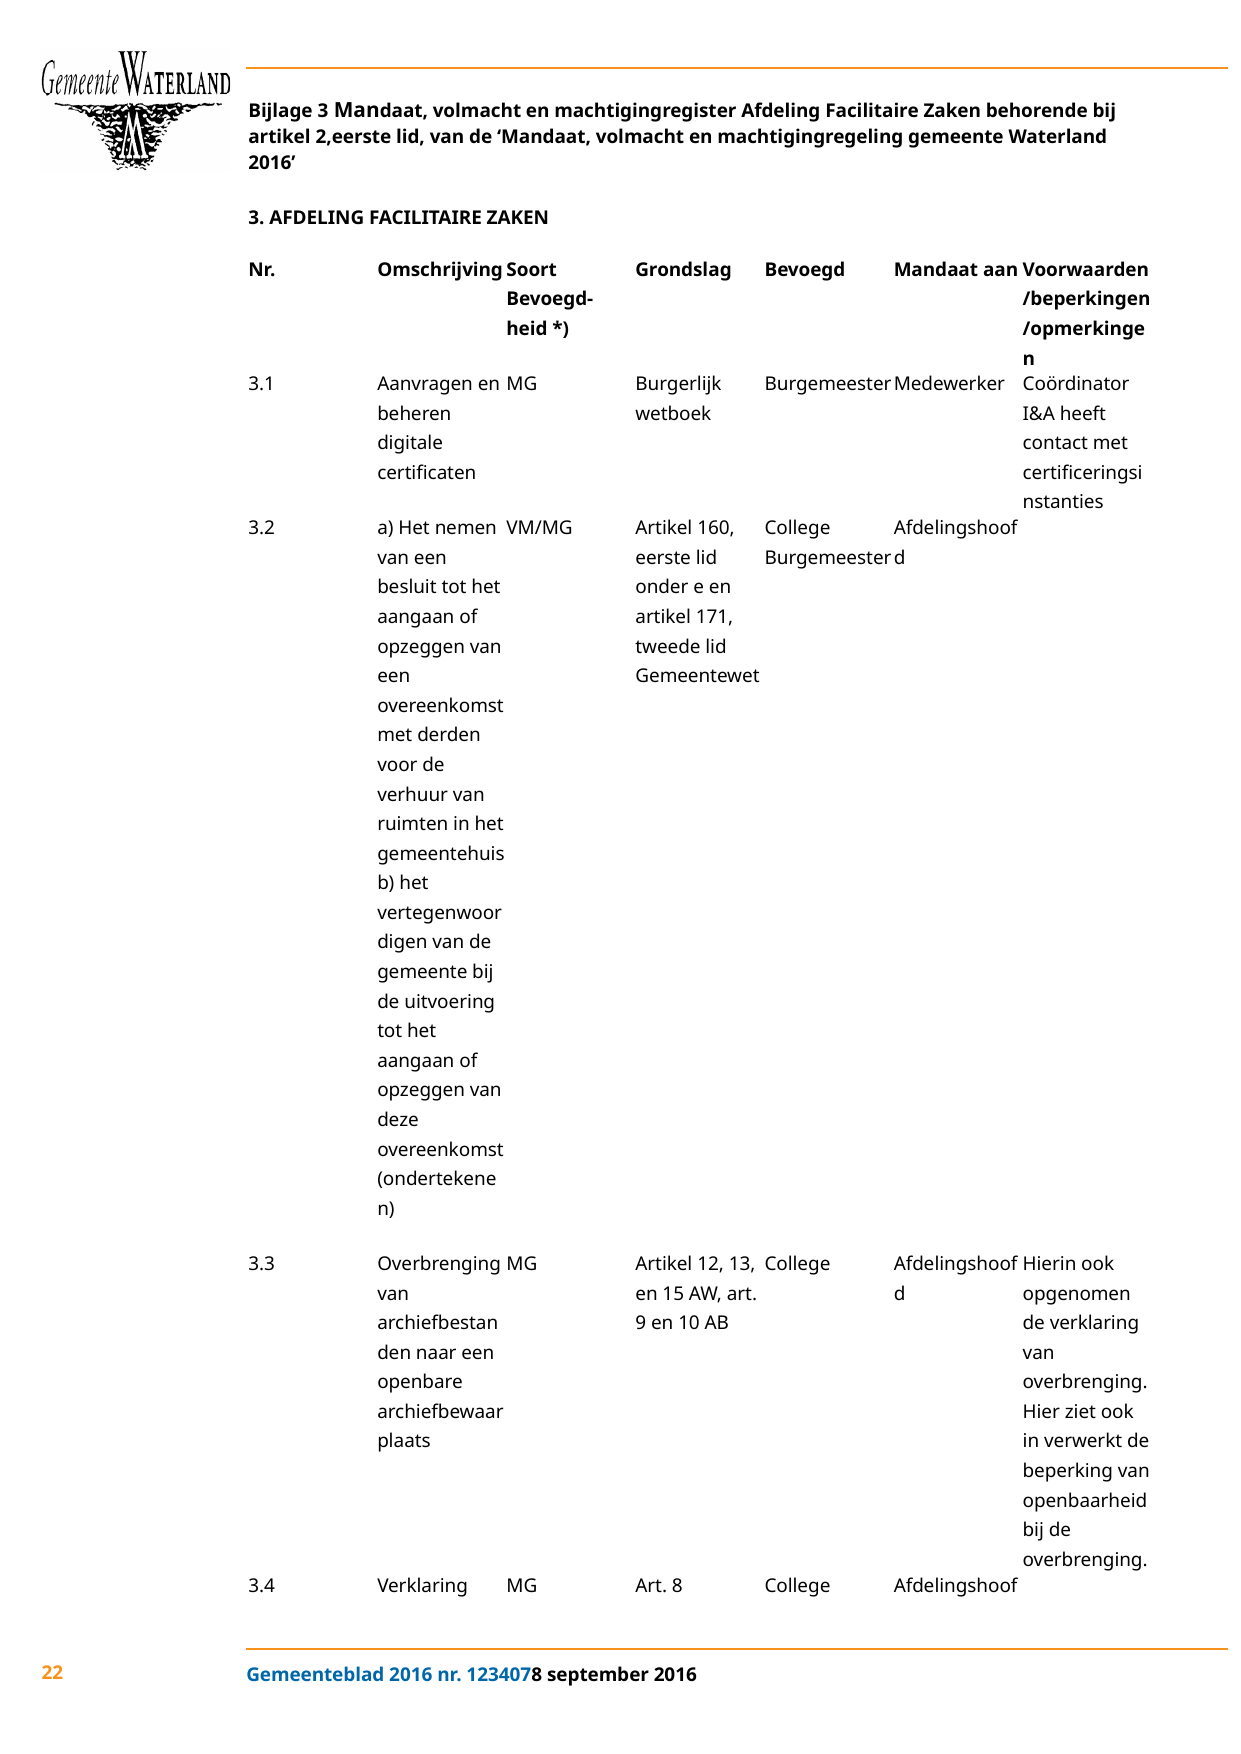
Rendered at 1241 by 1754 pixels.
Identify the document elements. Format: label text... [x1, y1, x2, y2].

table_cell Afdelingshoofd [894, 1250, 1022, 1572]
table_cell Afdelingshoofd [894, 515, 1022, 1250]
table_cell College Burgemeester [764, 515, 893, 1250]
table_cell MG [506, 1250, 635, 1572]
table_cell 3.3 [248, 1250, 377, 1572]
table_cell Overbrenging van archiefbestanden naar een openbare archiefbewaarplaats [377, 1250, 506, 1572]
table_cell [1023, 515, 1152, 1250]
table_cell [377, 230, 506, 256]
table_cell [894, 230, 1022, 256]
table_cell Mandaat aan [894, 256, 1022, 370]
table_cell a) Het nemen van een besluit tot het aangaan of opzeggen van een overeenkomst met derden voor de verhuur van ruimten in het gemeentehuis b) het vertegenwoordigen van de gemeente bij de uitvoering tot het aangaan of opzeggen van deze overeenkomst (ondertekenen) [377, 515, 506, 1250]
table_cell VM/MG [506, 515, 635, 1250]
table_cell Burgerlijk wetboek [635, 370, 764, 514]
table_cell Burgemeester [764, 370, 893, 514]
table_cell Artikel 160, eerste lid onder e en artikel 171, tweede lid Gemeentewet [635, 515, 764, 1250]
table_cell [1023, 230, 1152, 256]
table_cell [635, 230, 764, 256]
table_cell Voorwaarden/beperkingen /opmerkingen [1023, 256, 1152, 370]
picture [41, 47, 231, 172]
table_cell 3.1 [248, 370, 377, 514]
table_cell [764, 230, 893, 256]
table_cell [506, 230, 635, 256]
table_cell Afdelingshoof [894, 1572, 1022, 1597]
table_cell Art. 8 [635, 1572, 764, 1597]
text Bijlage 3 Mandaat, volmacht en machtigingregister Afdeling Facilitaire Zaken behorende bij artikel 2,eerste lid, van de ‘Mandaat, volmacht en machtigingregeling gemeente Waterland 2016’ [248, 95, 1152, 175]
table_cell [1023, 1572, 1152, 1597]
table_cell MG [506, 1572, 635, 1597]
table_cell Grondslag [635, 256, 764, 370]
table_cell Nr. [248, 256, 377, 370]
table_cell Artikel 12, 13, en 15 AW, art. 9 en 10 AB [635, 1250, 764, 1572]
table_cell College [764, 1250, 893, 1572]
table_cell 3.2 [248, 515, 377, 1250]
table_header 3. AFDELING FACILITAIRE ZAKEN [248, 205, 1152, 230]
table_cell College [764, 1572, 893, 1597]
table_cell Soort Bevoegd- heid *) [506, 256, 635, 370]
table_cell Bevoegd [764, 256, 893, 370]
table_cell [248, 230, 377, 256]
table_cell Verklaring [377, 1572, 506, 1597]
table_cell Hierin ook opgenomen de verklaring van overbrenging. Hier ziet ook in verwerkt de beperking van openbaarheid bij de overbrenging. [1023, 1250, 1152, 1572]
table_cell 3.4 [248, 1572, 377, 1597]
table_cell Coördinator I&A heeft contact met certificeringsinstanties [1023, 370, 1152, 514]
table_cell Omschrijving [377, 256, 506, 370]
table_cell Medewerker [894, 370, 1022, 514]
table_cell Aanvragen en beheren digitale certificaten [377, 370, 506, 514]
table_cell MG [506, 370, 635, 514]
